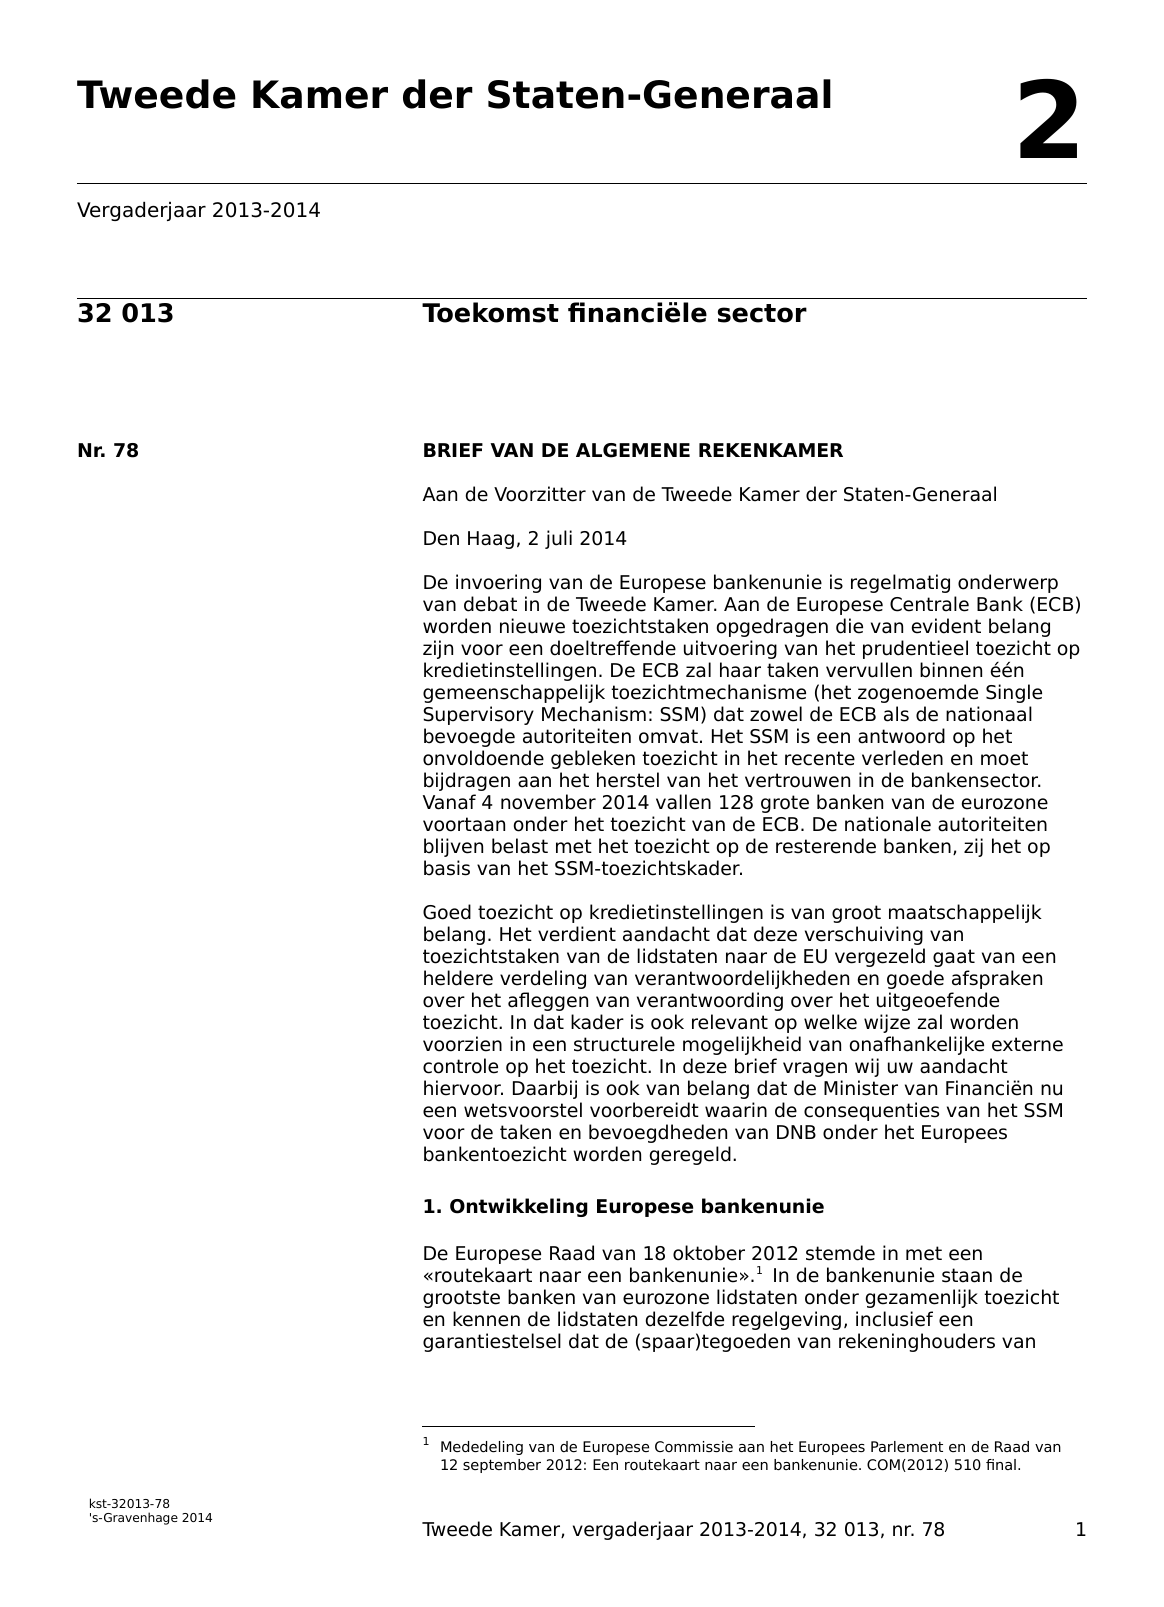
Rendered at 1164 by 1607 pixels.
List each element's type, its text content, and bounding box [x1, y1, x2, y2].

table_header Tweede Kamer der Staten-Generaal [77, 59, 886, 183]
text Aan de Voorzitter van de Tweede Kamer der Staten-Generaal [422, 484, 1087, 506]
text Mededeling van de Europese Commissie aan het Europees Parlement en de Raad van 12 september 2012: Een routekaart naar een bankenunie. COM(2012) 510 final. [422, 1435, 1087, 1474]
text Vanaf 4 november 2014 vallen 128 grote banken van de eurozone voortaan onder het toezicht van de ECB. De nationale autoriteiten blijven belast met het toezicht op de resterende banken, zij het op basis van het SSM-toezichtskader. [422, 792, 1087, 880]
text Goed toezicht op kredietinstellingen is van groot maatschappelijk belang. Het verdient aandacht dat deze verschuiving van toezichtstaken van de lidstaten naar de EU vergezeld gaat van een heldere verdeling van verantwoordelijkheden en goede afspraken over het afleggen van verantwoording over het uitgeoefende toezicht. In dat kader is ook relevant op welke wijze zal worden voorzien in een structurele mogelijkheid van onafhankelijke externe controle op het toezicht. In deze brief vragen wij uw aandacht hiervoor. Daarbij is ook van belang dat de Minister van Financiën nu een wetsvoorstel voorbereidt waarin de consequenties van het SSM voor de taken en bevoegdheden van DNB onder het Europees bankentoezicht worden geregeld. [422, 902, 1087, 1166]
text kst-32013-78 [88, 1497, 323, 1511]
subtitle 1. Ontwikkeling Europese bankenunie [422, 1196, 1087, 1218]
subtitle Nr. 78 BRIEF VAN DE ALGEMENE REKENKAMER [77, 440, 1087, 462]
table_header 2 [886, 59, 1087, 183]
table_cell Vergaderjaar 2013-2014 [77, 184, 1087, 298]
subtitle 32 013 Toekomst financiële sector [77, 299, 1087, 329]
text 's-Gravenhage 2014 [88, 1511, 323, 1525]
text De invoering van de Europese bankenunie is regelmatig onderwerp van debat in de Tweede Kamer. Aan de Europese Centrale Bank (ECB) worden nieuwe toezichtstaken opgedragen die van evident belang zijn voor een doeltreffende uitvoering van het prudentieel toezicht op kredietinstellingen. De ECB zal haar taken vervullen binnen één gemeenschappelijk toezichtmechanisme (het zogenoemde Single Supervisory Mechanism: SSM) dat zowel de ECB als de nationaal bevoegde autoriteiten omvat. Het SSM is een antwoord op het onvoldoende gebleken toezicht in het recente verleden en moet bijdragen aan het herstel van het vertrouwen in de bankensector. [422, 572, 1087, 792]
text Den Haag, 2 juli 2014 [422, 528, 1087, 550]
text De Europese Raad van 18 oktober 2012 stemde in met een «routekaart naar een bankenunie». In de bankenunie staan de grootste banken van eurozone lidstaten onder gezamenlijk toezicht en kennen de lidstaten dezelfde regelgeving, inclusief een garantiestelsel dat de (spaar)tegoeden van rekeninghouders van [422, 1243, 1087, 1353]
